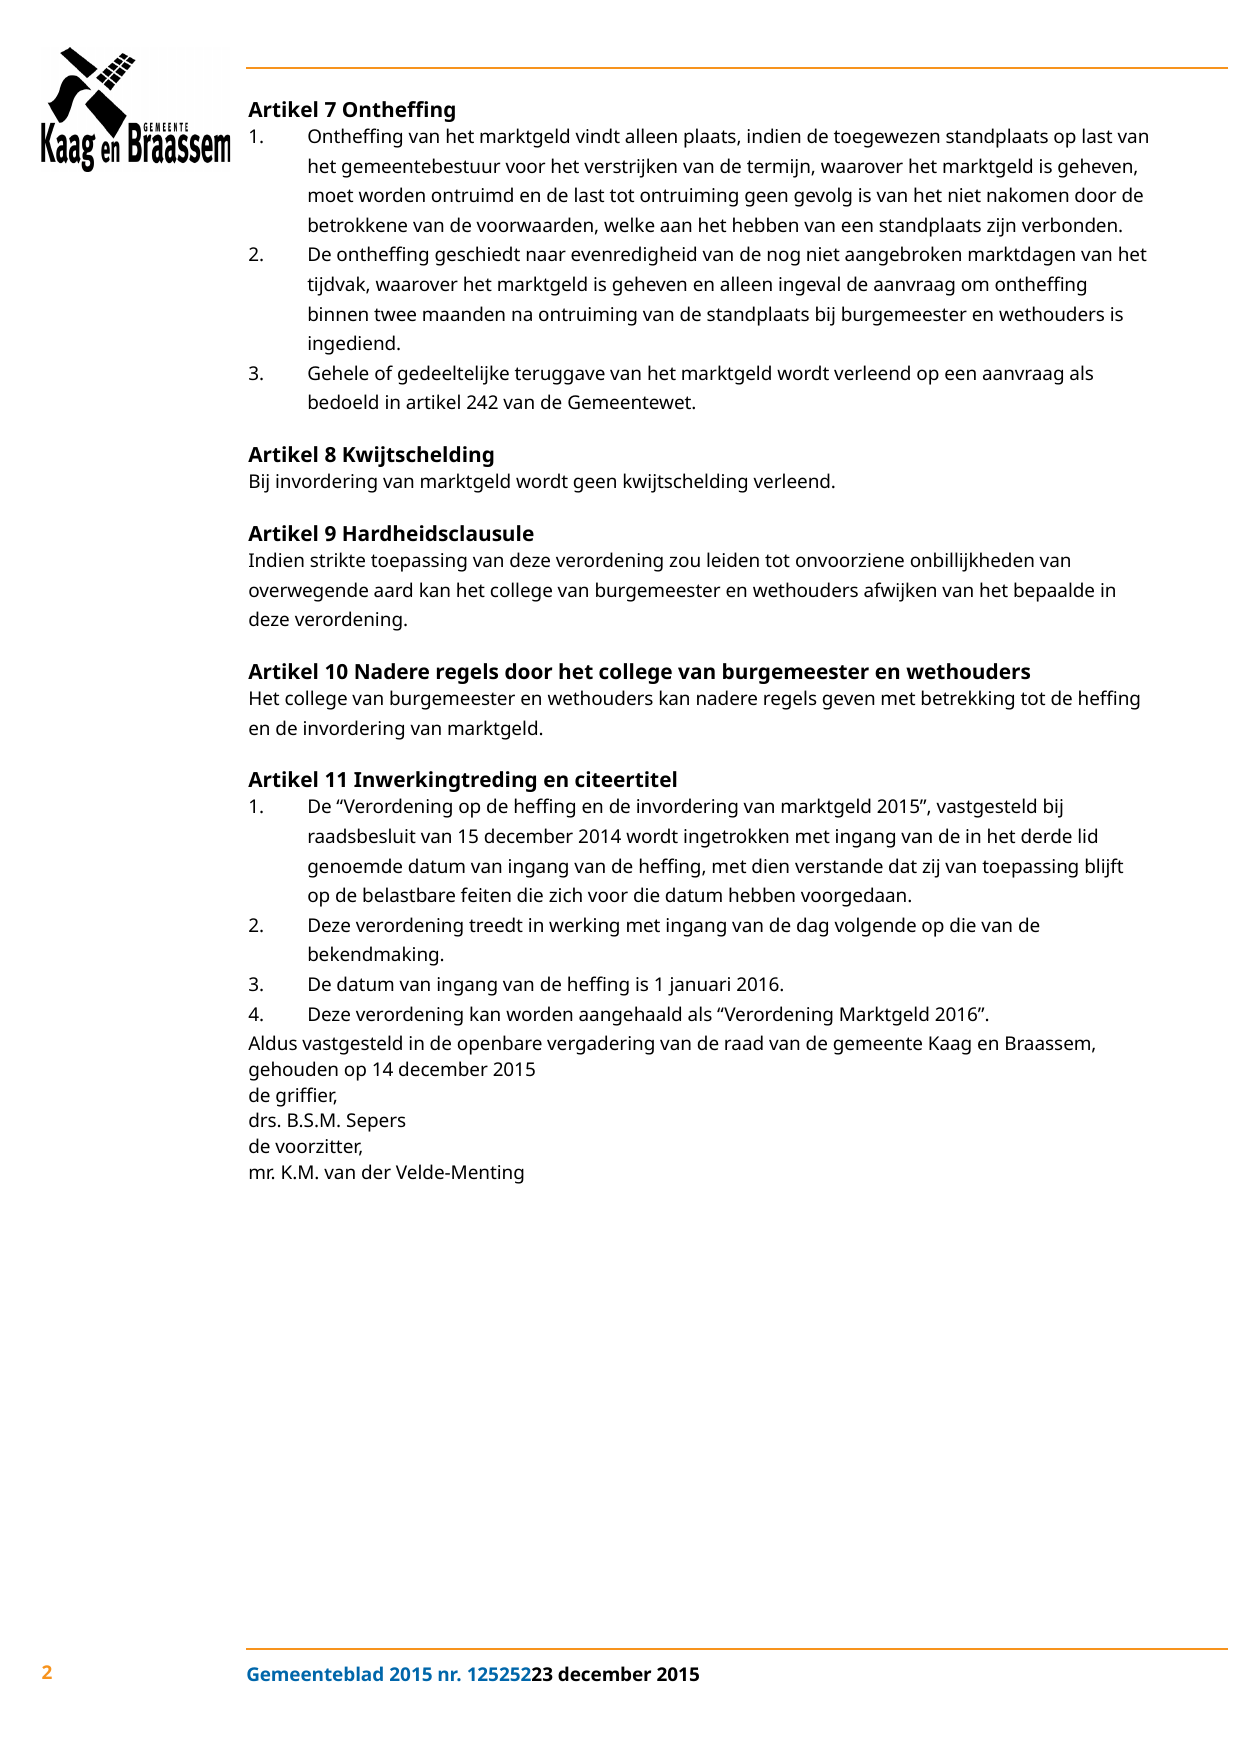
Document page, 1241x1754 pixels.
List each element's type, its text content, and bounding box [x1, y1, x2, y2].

text de griffier, [248, 1082, 1152, 1107]
text Artikel 7 Ontheffing [248, 95, 1152, 123]
list Gehele of gedeeltelijke teruggave van het marktgeld wordt verleend op een aanvraag als bedoeld in artikel 242 van de Gemeentewet. [248, 360, 1152, 415]
text Indien strikte toepassing van deze verordening zou leiden tot onvoorziene onbillijkheden van overwegende aard kan het college van burgemeester en wethouders afwijken van het bepaalde in deze verordening. [248, 547, 1152, 632]
list De “Verordening op de heffing en de invordering van marktgeld 2015”, vastgesteld bij raadsbesluit van 15 december 2014 wordt ingetrokken met ingang van de in het derde lid genoemde datum van ingang van de heffing, met dien verstande dat zij van toepassing blijft op de belastbare feiten die zich voor die datum hebben voorgedaan. [248, 794, 1152, 908]
text drs. B.S.M. Sepers [248, 1107, 1152, 1133]
picture [41, 47, 231, 172]
text Artikel 10 Nadere regels door het college van burgemeester en wethouders [248, 657, 1152, 685]
text Het college van burgemeester en wethouders kan nadere regels geven met betrekking tot de heffing en de invordering van marktgeld. [248, 685, 1152, 741]
text Aldus vastgesteld in de openbare vergadering van de raad van de gemeente Kaag en Braassem, gehouden op 14 december 2015 [248, 1030, 1152, 1082]
text Artikel 9 Hardheidsclausule [248, 519, 1152, 547]
list Ontheffing van het marktgeld vindt alleen plaats, indien de toegewezen standplaats op last van het gemeentebestuur voor het verstrijken van de termijn, waarover het marktgeld is geheven, moet worden ontruimd en de last tot ontruiming geen gevolg is van het niet nakomen door de betrokkene van de voorwaarden, welke aan het hebben van een standplaats zijn verbonden. [248, 123, 1152, 238]
text Artikel 11 Inwerkingtreding en citeertitel [248, 765, 1152, 794]
list Deze verordening treedt in werking met ingang van de dag volgende op die van de bekendmaking. [248, 912, 1152, 967]
text mr. K.M. van der Velde-Menting [248, 1159, 1152, 1185]
list De ontheffing geschiedt naar evenredigheid van de nog niet aangebroken marktdagen van het tijdvak, waarover het marktgeld is geheven en alleen ingeval de aanvraag om ontheffing binnen twee maanden na ontruiming van de standplaats bij burgemeester en wethouders is ingediend. [248, 242, 1152, 356]
text Artikel 8 Kwijtschelding [248, 440, 1152, 468]
text de voorzitter, [248, 1133, 1152, 1159]
text Bij invordering van marktgeld wordt geen kwijtschelding verleend. [248, 468, 1152, 494]
list Deze verordening kan worden aangehaald als “Verordening Marktgeld 2016”. [248, 1001, 1152, 1026]
list De datum van ingang van de heffing is 1 januari 2016. [248, 971, 1152, 997]
